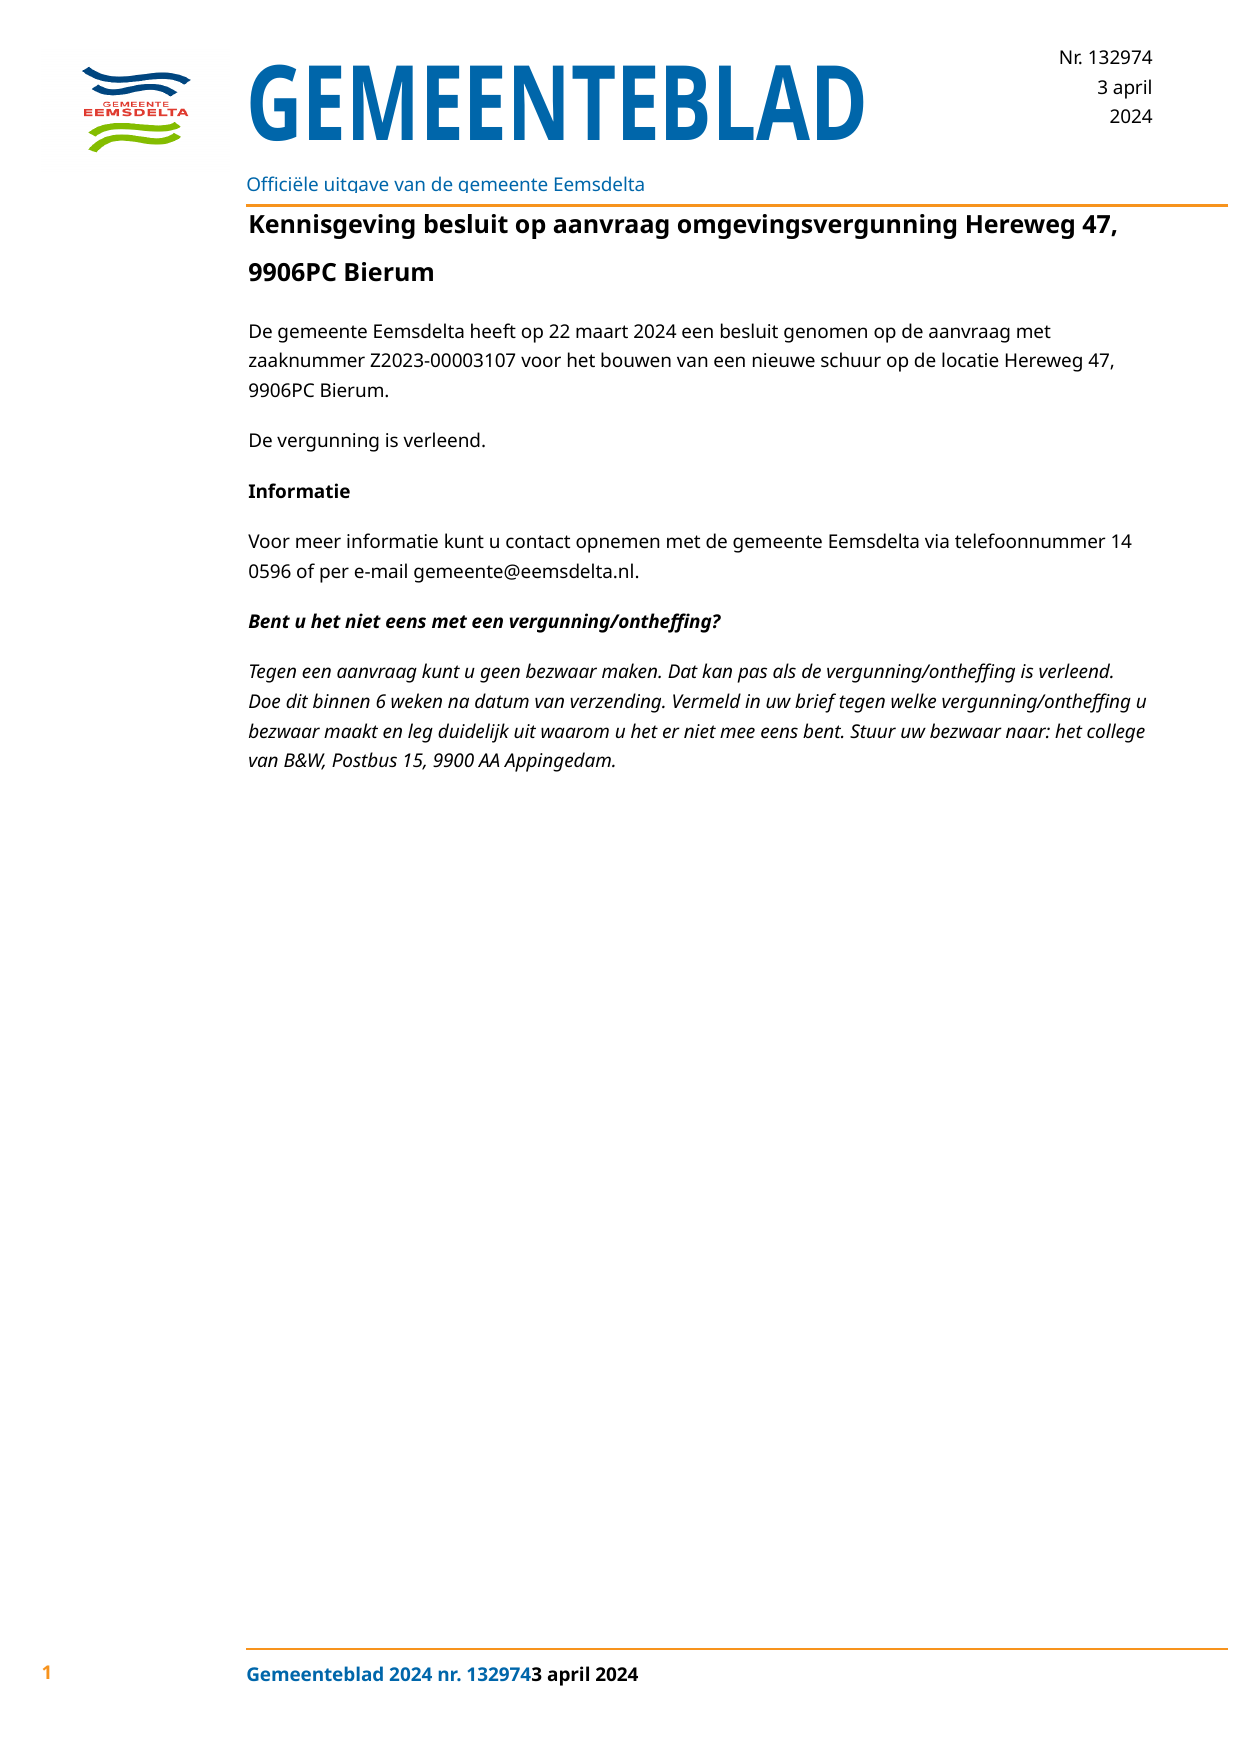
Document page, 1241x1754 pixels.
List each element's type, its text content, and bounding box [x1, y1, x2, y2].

picture [41, 47, 231, 172]
text Informatie [248, 478, 1152, 504]
text Kennisgeving besluit op aanvraag omgevingsvergunning Hereweg 47, 9906PC Bierum [248, 207, 1152, 288]
text De vergunning is verleend. [248, 427, 1152, 453]
text Voor meer informatie kunt u contact opnemen met de gemeente Eemsdelta via telefoonnummer 14 0596 of per e-mail gemeente@eemsdelta.nl. [248, 528, 1152, 584]
text De gemeente Eemsdelta heeft op 22 maart 2024 een besluit genomen op de aanvraag met zaaknummer Z2023-00003107 voor het bouwen van een nieuwe schuur op de locatie Hereweg 47, 9906PC Bierum. [248, 318, 1152, 403]
text Bent u het niet eens met een vergunning/ontheffing? [248, 608, 1152, 634]
text Tegen een aanvraag kunt u geen bezwaar maken. Dat kan pas als de vergunning/ontheffing is verleend. Doe dit binnen 6 weken na datum van verzending. Vermeld in uw brief tegen welke vergunning/ontheffing u bezwaar maakt en leg duidelijk uit waarom u het er niet mee eens bent. Stuur uw bezwaar naar: het college van B&W, Postbus 15, 9900 AA Appingedam. [248, 659, 1152, 773]
